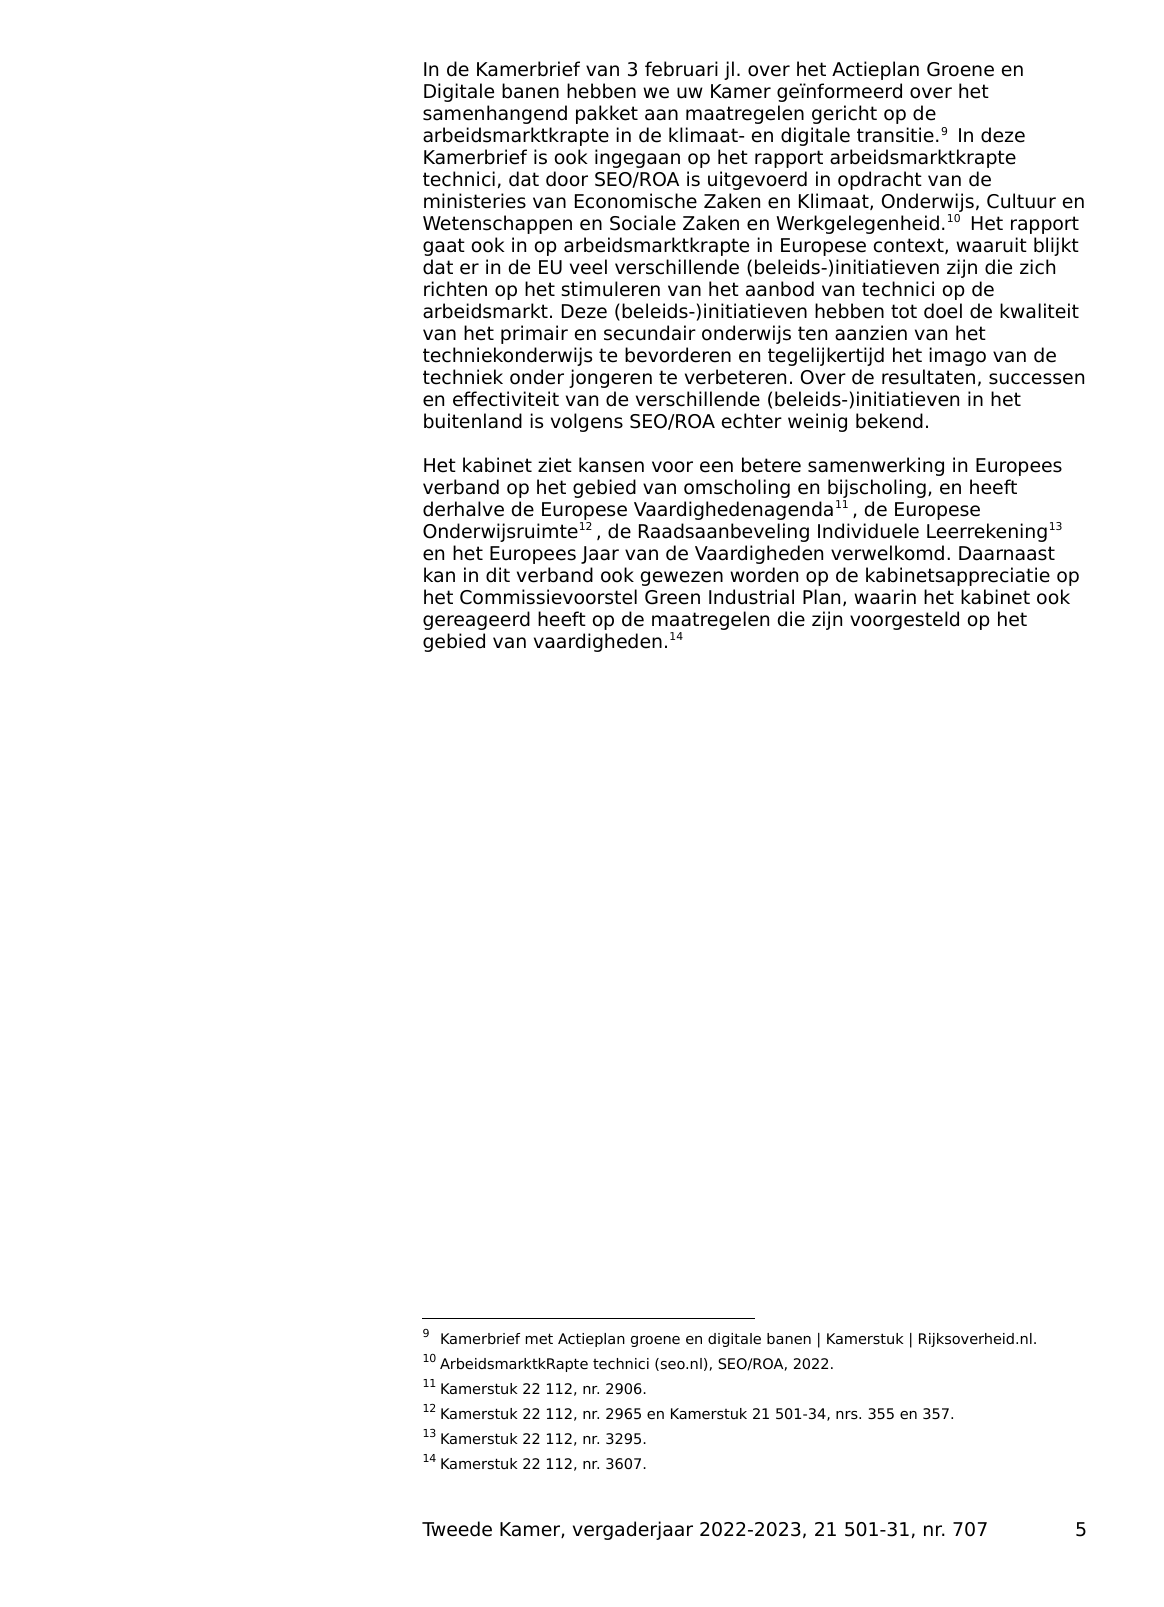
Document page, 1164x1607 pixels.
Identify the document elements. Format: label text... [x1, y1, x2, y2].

text Kamerstuk 22 112, nr. 2906. [422, 1377, 1087, 1399]
text Kamerstuk 22 112, nr. 2965 en Kamerstuk 21 501-34, nrs. 355 en 357. [422, 1402, 1087, 1424]
text In de Kamerbrief van 3 februari jl. over het Actieplan Groene en Digitale banen hebben we uw Kamer geïnformeerd over het samenhangend pakket aan maatregelen gericht op de arbeidsmarktkrapte in de klimaat- en digitale transitie. In deze Kamerbrief is ook ingegaan op het rapport arbeidsmarktkrapte technici, dat door SEO/ROA is uitgevoerd in opdracht van de ministeries van Economische Zaken en Klimaat, Onderwijs, Cultuur en Wetenschappen en Sociale Zaken en Werkgelegenheid. Het rapport gaat ook in op arbeidsmarktkrapte in Europese context, waaruit blijkt dat er in de EU veel verschillende (beleids-)initiatieven zijn die zich richten op het stimuleren van het aanbod van technici op de arbeidsmarkt. Deze (beleids-)initiatieven hebben tot doel de kwaliteit van het primair en secundair onderwijs ten aanzien van het techniekonderwijs te bevorderen en tegelijkertijd het imago van de techniek onder jongeren te verbeteren. Over de resultaten, successen en effectiviteit van de verschillende (beleids-)initiatieven in het buitenland is volgens SEO/ROA echter weinig bekend. [422, 59, 1087, 433]
text Kamerstuk 22 112, nr. 3607. [422, 1452, 1087, 1474]
text ArbeidsmarktkRapte technici (seo.nl), SEO/ROA, 2022. [422, 1352, 1087, 1374]
text Het kabinet ziet kansen voor een betere samenwerking in Europees verband op het gebied van omscholing en bijscholing, en heeft derhalve de Europese Vaardighedenagenda, de Europese Onderwijsruimte, de Raadsaanbeveling Individuele Leerrekening en het Europees Jaar van de Vaardigheden verwelkomd. Daarnaast kan in dit verband ook gewezen worden op de kabinetsappreciatie op het Commissievoorstel Green Industrial Plan, waarin het kabinet ook gereageerd heeft op de maatregelen die zijn voorgesteld op het gebied van vaardigheden. [422, 455, 1087, 653]
text Kamerstuk 22 112, nr. 3295. [422, 1427, 1087, 1449]
text Kamerbrief met Actieplan groene en digitale banen | Kamerstuk | Rijksoverheid.nl. [422, 1327, 1087, 1349]
